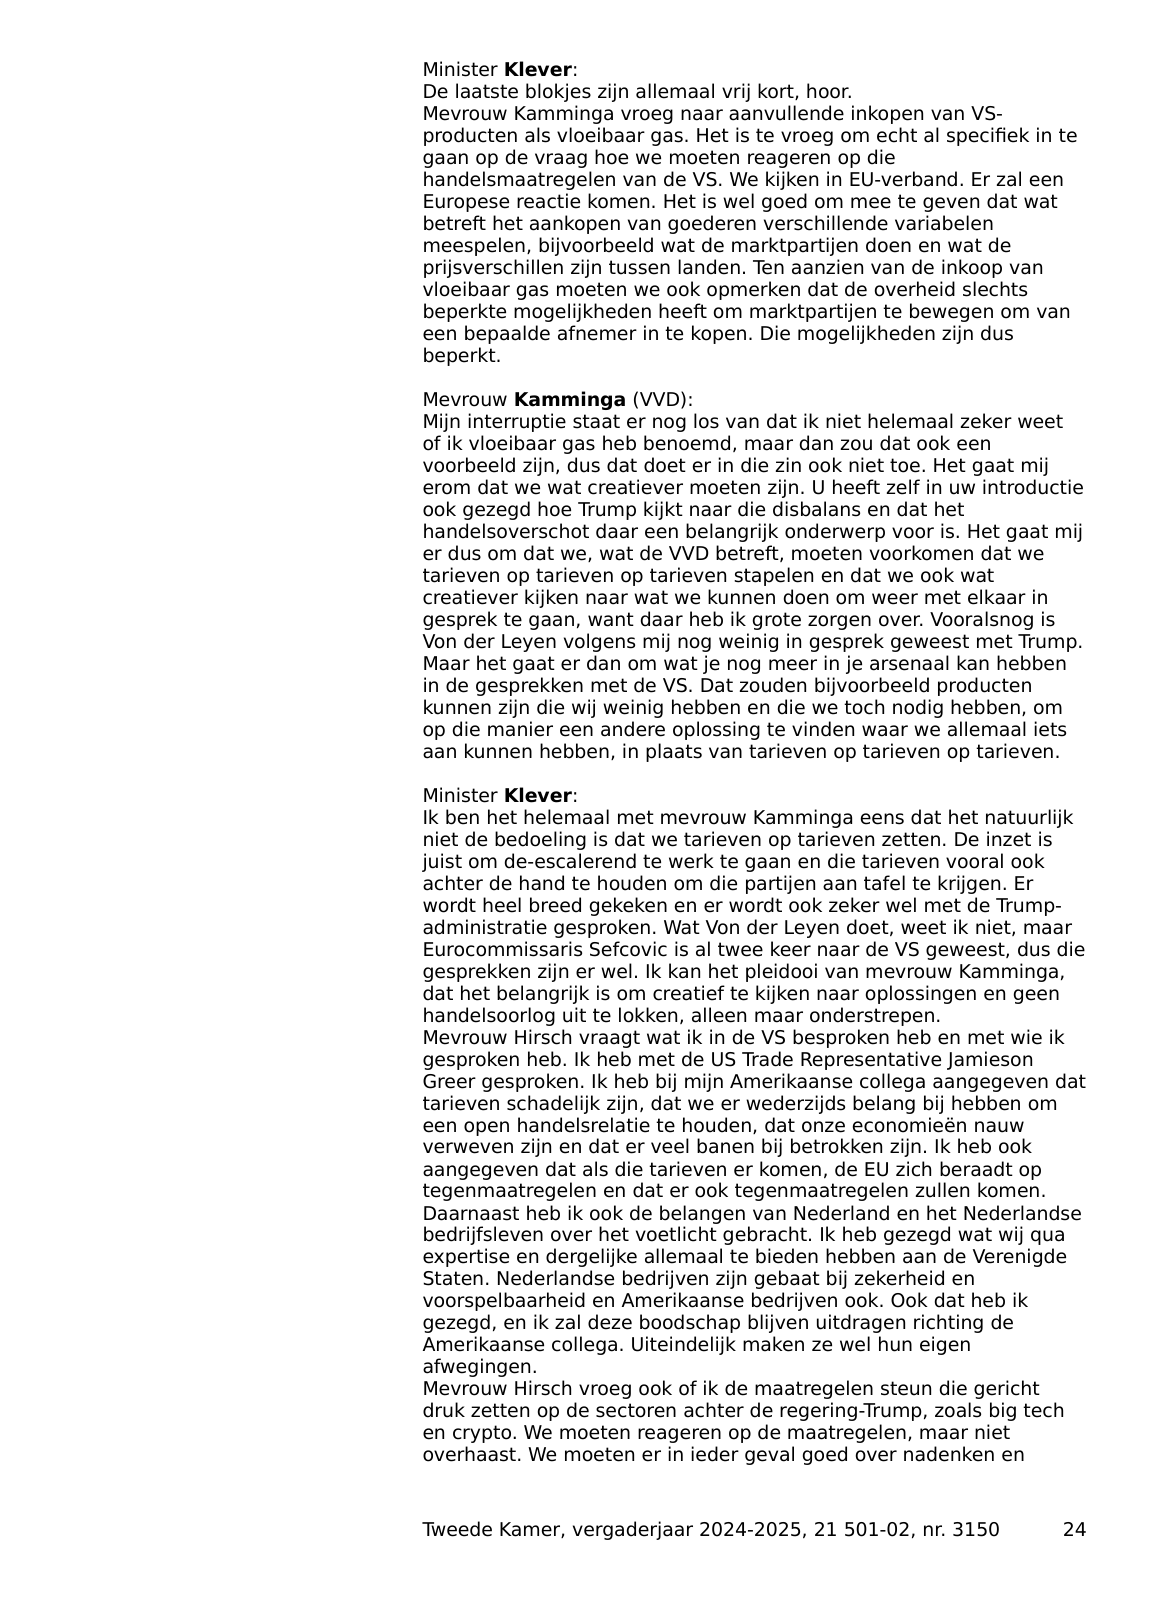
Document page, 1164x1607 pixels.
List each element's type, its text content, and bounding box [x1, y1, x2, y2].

text Mevrouw Kamminga (VVD): [422, 389, 1087, 411]
text Ik ben het helemaal met mevrouw Kamminga eens dat het natuurlijk niet de bedoeling is dat we tarieven op tarieven zetten. De inzet is juist om de-escalerend te werk te gaan en die tarieven vooral ook achter de hand te houden om die partijen aan tafel te krijgen. Er wordt heel breed gekeken en er wordt ook zeker wel met de Trump-administratie gesproken. Wat Von der Leyen doet, weet ik niet, maar Eurocommissaris Sefcovic is al twee keer naar de VS geweest, dus die gesprekken zijn er wel. Ik kan het pleidooi van mevrouw Kamminga, dat het belangrijk is om creatief te kijken naar oplossingen en geen handelsoorlog uit te lokken, alleen maar onderstrepen. [422, 807, 1087, 1027]
text Mevrouw Kamminga vroeg naar aanvullende inkopen van VS-producten als vloeibaar gas. Het is te vroeg om echt al specifiek in te gaan op de vraag hoe we moeten reageren op die handelsmaatregelen van de VS. We kijken in EU-verband. Er zal een Europese reactie komen. Het is wel goed om mee te geven dat wat betreft het aankopen van goederen verschillende variabelen meespelen, bijvoorbeeld wat de marktpartijen doen en wat de prijsverschillen zijn tussen landen. Ten aanzien van de inkoop van vloeibaar gas moeten we ook opmerken dat de overheid slechts beperkte mogelijkheden heeft om marktpartijen te bewegen om van een bepaalde afnemer in te kopen. Die mogelijkheden zijn dus beperkt. [422, 103, 1087, 367]
text Minister Klever: [422, 59, 1087, 81]
text Mevrouw Hirsch vroeg ook of ik de maatregelen steun die gericht druk zetten op de sectoren achter de regering-Trump, zoals big tech en crypto. We moeten reageren op de maatregelen, maar niet overhaast. We moeten er in ieder geval goed over nadenken en [422, 1378, 1087, 1466]
text Minister Klever: [422, 785, 1087, 807]
text Mevrouw Hirsch vraagt wat ik in de VS besproken heb en met wie ik gesproken heb. Ik heb met de US Trade Representative Jamieson Greer gesproken. Ik heb bij mijn Amerikaanse collega aangegeven dat tarieven schadelijk zijn, dat we er wederzijds belang bij hebben om een open handelsrelatie te houden, dat onze economieën nauw verweven zijn en dat er veel banen bij betrokken zijn. Ik heb ook aangegeven dat als die tarieven er komen, de EU zich beraadt op tegenmaatregelen en dat er ook tegenmaatregelen zullen komen. Daarnaast heb ik ook de belangen van Nederland en het Nederlandse bedrijfsleven over het voetlicht gebracht. Ik heb gezegd wat wij qua expertise en dergelijke allemaal te bieden hebben aan de Verenigde Staten. Nederlandse bedrijven zijn gebaat bij zekerheid en voorspelbaarheid en Amerikaanse bedrijven ook. Ook dat heb ik gezegd, en ik zal deze boodschap blijven uitdragen richting de Amerikaanse collega. Uiteindelijk maken ze wel hun eigen afwegingen. [422, 1027, 1087, 1378]
text Mijn interruptie staat er nog los van dat ik niet helemaal zeker weet of ik vloeibaar gas heb benoemd, maar dan zou dat ook een voorbeeld zijn, dus dat doet er in die zin ook niet toe. Het gaat mij erom dat we wat creatiever moeten zijn. U heeft zelf in uw introductie ook gezegd hoe Trump kijkt naar die disbalans en dat het handelsoverschot daar een belangrijk onderwerp voor is. Het gaat mij er dus om dat we, wat de VVD betreft, moeten voorkomen dat we tarieven op tarieven op tarieven stapelen en dat we ook wat creatiever kijken naar wat we kunnen doen om weer met elkaar in gesprek te gaan, want daar heb ik grote zorgen over. Vooralsnog is Von der Leyen volgens mij nog weinig in gesprek geweest met Trump. Maar het gaat er dan om wat je nog meer in je arsenaal kan hebben in de gesprekken met de VS. Dat zouden bijvoorbeeld producten kunnen zijn die wij weinig hebben en die we toch nodig hebben, om op die manier een andere oplossing te vinden waar we allemaal iets aan kunnen hebben, in plaats van tarieven op tarieven op tarieven. [422, 411, 1087, 763]
text De laatste blokjes zijn allemaal vrij kort, hoor. [422, 81, 1087, 103]
